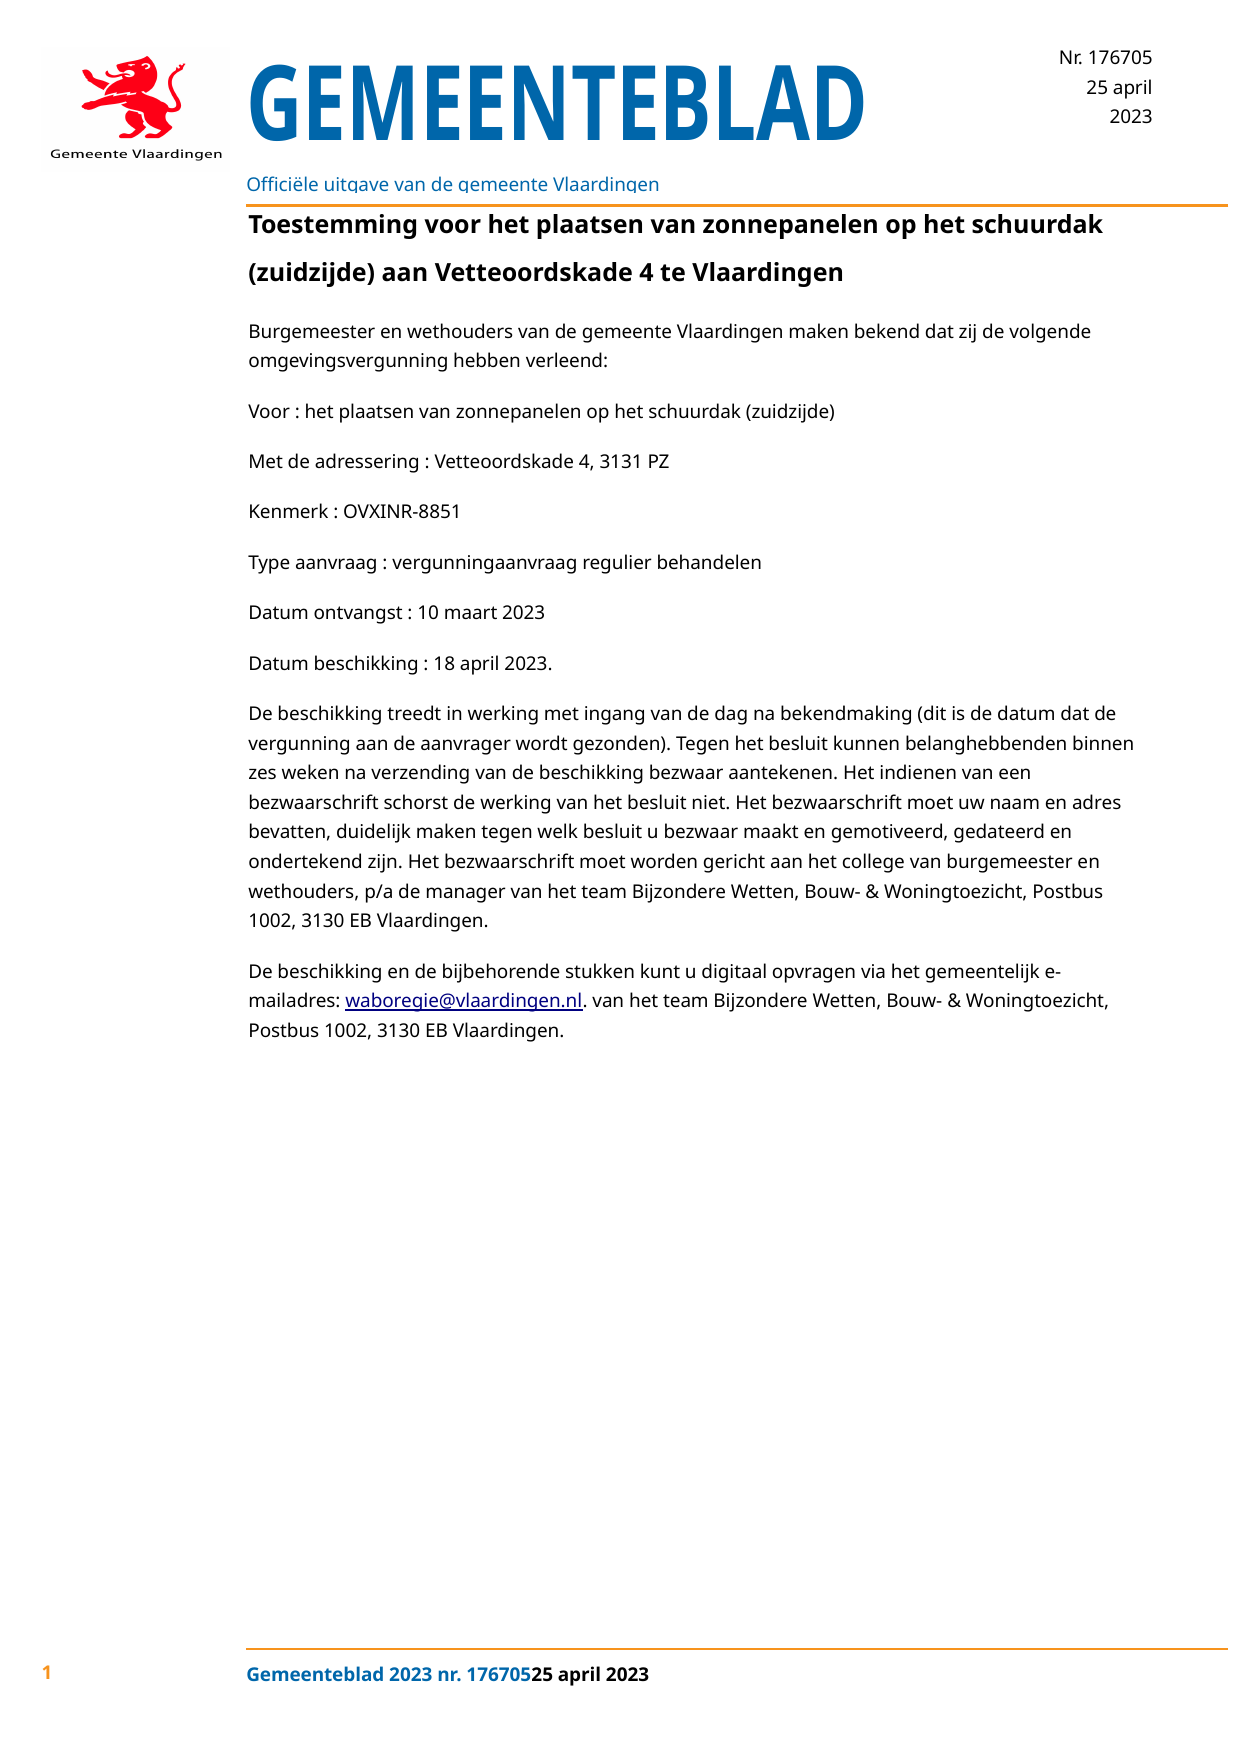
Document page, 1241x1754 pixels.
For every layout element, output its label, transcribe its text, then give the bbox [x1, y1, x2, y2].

text Type aanvraag : vergunningaanvraag regulier behandelen [248, 549, 1152, 575]
text Burgemeester en wethouders van de gemeente Vlaardingen maken bekend dat zij de volgende omgevingsvergunning hebben verleend: [248, 318, 1152, 373]
text Toestemming voor het plaatsen van zonnepanelen op het schuurdak (zuidzijde) aan Vetteoordskade 4 te Vlaardingen [248, 207, 1152, 288]
picture [41, 47, 231, 172]
text Voor : het plaatsen van zonnepanelen op het schuurdak (zuidzijde) [248, 398, 1152, 424]
text Datum beschikking : 18 april 2023. [248, 650, 1152, 676]
text Met de adressering : Vetteoordskade 4, 3131 PZ [248, 448, 1152, 474]
text De beschikking en de bijbehorende stukken kunt u digitaal opvragen via het gemeentelijk e-mailadres: waboregie@vlaardingen.nl. van het team Bijzondere Wetten, Bouw- & Woningtoezicht, Postbus 1002, 3130 EB Vlaardingen. [248, 958, 1152, 1043]
text De beschikking treedt in werking met ingang van de dag na bekendmaking (dit is de datum dat de vergunning aan de aanvrager wordt gezonden). Tegen het besluit kunnen belanghebbenden binnen zes weken na verzending van de beschikking bezwaar aantekenen. Het indienen van een bezwaarschrift schorst de werking van het besluit niet. Het bezwaarschrift moet uw naam en adres bevatten, duidelijk maken tegen welk besluit u bezwaar maakt en gemotiveerd, gedateerd en ondertekend zijn. Het bezwaarschrift moet worden gericht aan het college van burgemeester en wethouders, p/a de manager van het team Bijzondere Wetten, Bouw- & Woningtoezicht, Postbus 1002, 3130 EB Vlaardingen. [248, 700, 1152, 933]
text Kenmerk : OVXINR-8851 [248, 499, 1152, 524]
text Datum ontvangst : 10 maart 2023 [248, 599, 1152, 625]
